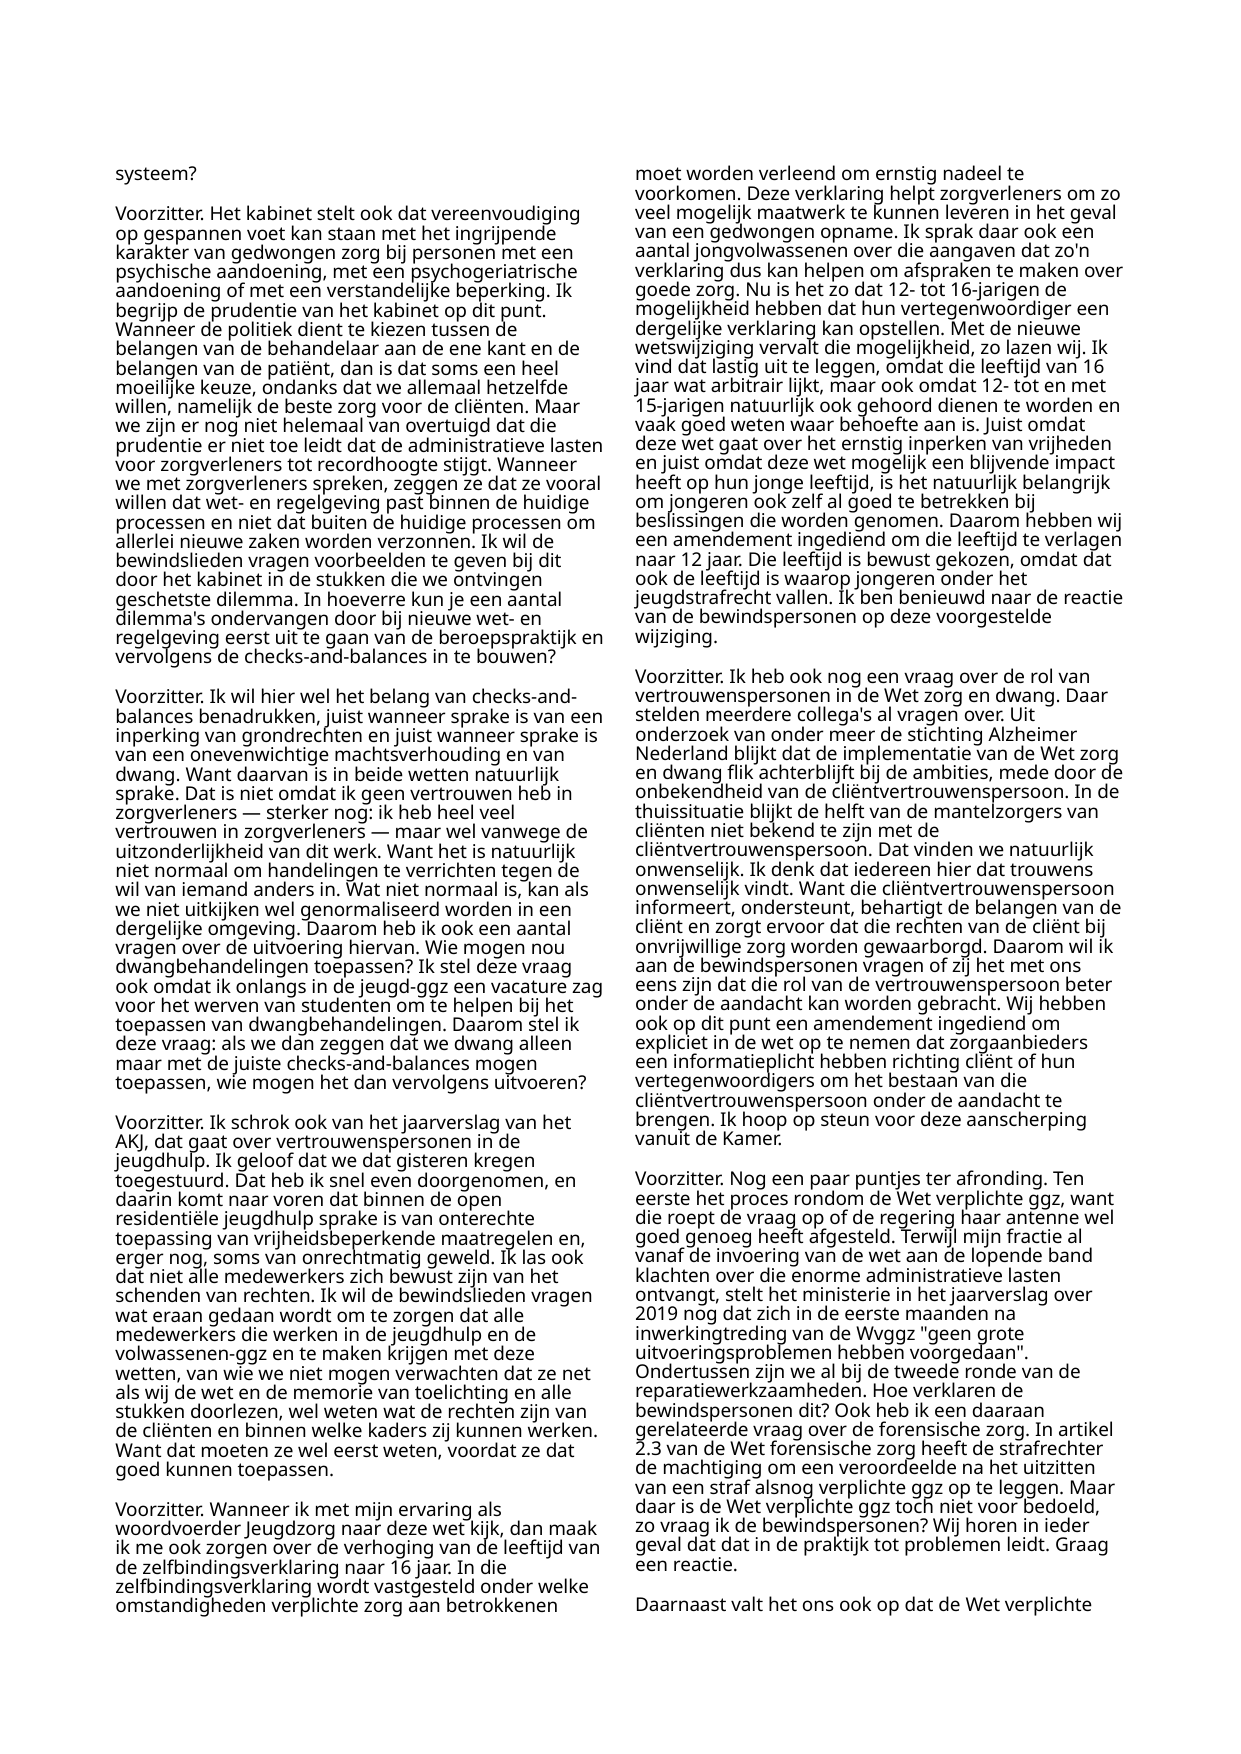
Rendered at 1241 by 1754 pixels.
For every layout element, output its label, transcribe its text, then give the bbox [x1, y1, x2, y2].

text Voorzitter. Wanneer ik met mijn ervaring als woordvoerder Jeugdzorg naar deze wet kijk, dan maak ik me ook zorgen over de verhoging van de leeftijd van de zelfbindingsverklaring naar 16 jaar. In die zelfbindingsverklaring wordt vastgesteld onder welke omstandigheden verplichte zorg aan betrokkenen [115, 1501, 605, 1616]
text Voorzitter. Het kabinet stelt ook dat vereenvoudiging op gespannen voet kan staan met het ingrijpende karakter van gedwongen zorg bij personen met een psychische aandoening, met een psychogeriatrische aandoening of met een verstandelijke beperking. Ik begrijp de prudentie van het kabinet op dit punt. Wanneer de politiek dient te kiezen tussen de belangen van de behandelaar aan de ene kant en de belangen van de patiënt, dan is dat soms een heel moeilijke keuze, ondanks dat we allemaal hetzelfde willen, namelijk de beste zorg voor de cliënten. Maar we zijn er nog niet helemaal van overtuigd dat die prudentie er niet toe leidt dat de administratieve lasten voor zorgverleners tot recordhoogte stijgt. Wanneer we met zorgverleners spreken, zeggen ze dat ze vooral willen dat wet- en regelgeving past binnen de huidige processen en niet dat buiten de huidige processen om allerlei nieuwe zaken worden verzonnen. Ik wil de bewindslieden vragen voorbeelden te geven bij dit door het kabinet in de stukken die we ontvingen geschetste dilemma. In hoeverre kun je een aantal dilemma's ondervangen door bij nieuwe wet- en regelgeving eerst uit te gaan van de beroepspraktijk en vervolgens de checks-and-balances in te bouwen? [115, 205, 605, 668]
text Voorzitter. Ik wil hier wel het belang van checks-and-balances benadrukken, juist wanneer sprake is van een inperking van grondrechten en juist wanneer sprake is van een onevenwichtige machtsverhouding en van dwang. Want daarvan is in beide wetten natuurlijk sprake. Dat is niet omdat ik geen vertrouwen heb in zorgverleners — sterker nog: ik heb heel veel vertrouwen in zorgverleners — maar wel vanwege de uitzonderlijkheid van dit werk. Want het is natuurlijk niet normaal om handelingen te verrichten tegen de wil van iemand anders in. Wat niet normaal is, kan als we niet uitkijken wel genormaliseerd worden in een dergelijke omgeving. Daarom heb ik ook een aantal vragen over de uitvoering hiervan. Wie mogen nou dwangbehandelingen toepassen? Ik stel deze vraag ook omdat ik onlangs in de jeugd-ggz een vacature zag voor het werven van studenten om te helpen bij het toepassen van dwangbehandelingen. Daarom stel ik deze vraag: als we dan zeggen dat we dwang alleen maar met de juiste checks-and-balances mogen toepassen, wie mogen het dan vervolgens uitvoeren? [115, 688, 605, 1093]
text moet worden verleend om ernstig nadeel te voorkomen. Deze verklaring helpt zorgverleners om zo veel mogelijk maatwerk te kunnen leveren in het geval van een gedwongen opname. Ik sprak daar ook een aantal jongvolwassenen over die aangaven dat zo'n verklaring dus kan helpen om afspraken te maken over goede zorg. Nu is het zo dat 12- tot 16-jarigen de mogelijkheid hebben dat hun vertegenwoordiger een dergelijke verklaring kan opstellen. Met de nieuwe wetswijziging vervalt die mogelijkheid, zo lazen wij. Ik vind dat lastig uit te leggen, omdat die leeftijd van 16 jaar wat arbitrair lijkt, maar ook omdat 12- tot en met 15-jarigen natuurlijk ook gehoord dienen te worden en vaak goed weten waar behoefte aan is. Juist omdat deze wet gaat over het ernstig inperken van vrijheden en juist omdat deze wet mogelijk een blijvende impact heeft op hun jonge leeftijd, is het natuurlijk belangrijk om jongeren ook zelf al goed te betrekken bij beslissingen die worden genomen. Daarom hebben wij een amendement ingediend om die leeftijd te verlagen naar 12 jaar. Die leeftijd is bewust gekozen, omdat dat ook de leeftijd is waarop jongeren onder het jeugdstrafrecht vallen. Ik ben benieuwd naar de reactie van de bewindspersonen op deze voorgestelde wijziging. [635, 165, 1125, 647]
text Voorzitter. Ik schrok ook van het jaarverslag van het AKJ, dat gaat over vertrouwenspersonen in de jeugdhulp. Ik geloof dat we dat gisteren kregen toegestuurd. Dat heb ik snel even doorgenomen, en daarin komt naar voren dat binnen de open residentiële jeugdhulp sprake is van onterechte toepassing van vrijheidsbeperkende maatregelen en, erger nog, soms van onrechtmatig geweld. Ik las ook dat niet alle medewerkers zich bewust zijn van het schenden van rechten. Ik wil de bewindslieden vragen wat eraan gedaan wordt om te zorgen dat alle medewerkers die werken in de jeugdhulp en de volwassenen-ggz en te maken krijgen met deze wetten, van wie we niet mogen verwachten dat ze net als wij de wet en de memorie van toelichting en alle stukken doorlezen, wel weten wat de rechten zijn van de cliënten en binnen welke kaders zij kunnen werken. Want dat moeten ze wel eerst weten, voordat ze dat goed kunnen toepassen. [115, 1114, 605, 1480]
text Voorzitter. Nog een paar puntjes ter afronding. Ten eerste het proces rondom de Wet verplichte ggz, want die roept de vraag op of de regering haar antenne wel goed genoeg heeft afgesteld. Terwijl mijn fractie al vanaf de invoering van de wet aan de lopende band klachten over die enorme administratieve lasten ontvangt, stelt het ministerie in het jaarverslag over 2019 nog dat zich in de eerste maanden na inwerkingtreding van de Wvggz "geen grote uitvoeringsproblemen hebben voorgedaan". Ondertussen zijn we al bij de tweede ronde van de reparatiewerkzaamheden. Hoe verklaren de bewindspersonen dit? Ook heb ik een daaraan gerelateerde vraag over de forensische zorg. In artikel 2.3 van de Wet forensische zorg heeft de strafrechter de machtiging om een veroordeelde na het uitzitten van een straf alsnog verplichte ggz op te leggen. Maar daar is de Wet verplichte ggz toch niet voor bedoeld, zo vraag ik de bewindspersonen? Wij horen in ieder geval dat dat in de praktijk tot problemen leidt. Graag een reactie. [635, 1170, 1125, 1575]
text systeem? [115, 165, 605, 184]
text Voorzitter. Ik heb ook nog een vraag over de rol van vertrouwenspersonen in de Wet zorg en dwang. Daar stelden meerdere collega's al vragen over. Uit onderzoek van onder meer de stichting Alzheimer Nederland blijkt dat de implementatie van de Wet zorg en dwang flik achterblijft bij de ambities, mede door de onbekendheid van de cliëntvertrouwenspersoon. In de thuissituatie blijkt de helft van de mantelzorgers van cliënten niet bekend te zijn met de cliëntvertrouwenspersoon. Dat vinden we natuurlijk onwenselijk. Ik denk dat iedereen hier dat trouwens onwenselijk vindt. Want die cliëntvertrouwenspersoon informeert, ondersteunt, behartigt de belangen van de cliënt en zorgt ervoor dat die rechten van de cliënt bij onvrijwillige zorg worden gewaarborgd. Daarom wil ik aan de bewindspersonen vragen of zij het met ons eens zijn dat die rol van de vertrouwenspersoon beter onder de aandacht kan worden gebracht. Wij hebben ook op dit punt een amendement ingediend om expliciet in de wet op te nemen dat zorgaanbieders een informatieplicht hebben richting cliënt of hun vertegenwoordigers om het bestaan van die cliëntvertrouwenspersoon onder de aandacht te brengen. Ik hoop op steun voor deze aanscherping vanuit de Kamer. [635, 668, 1125, 1149]
text Daarnaast valt het ons ook op dat de Wet verplichte [635, 1596, 1125, 1615]
